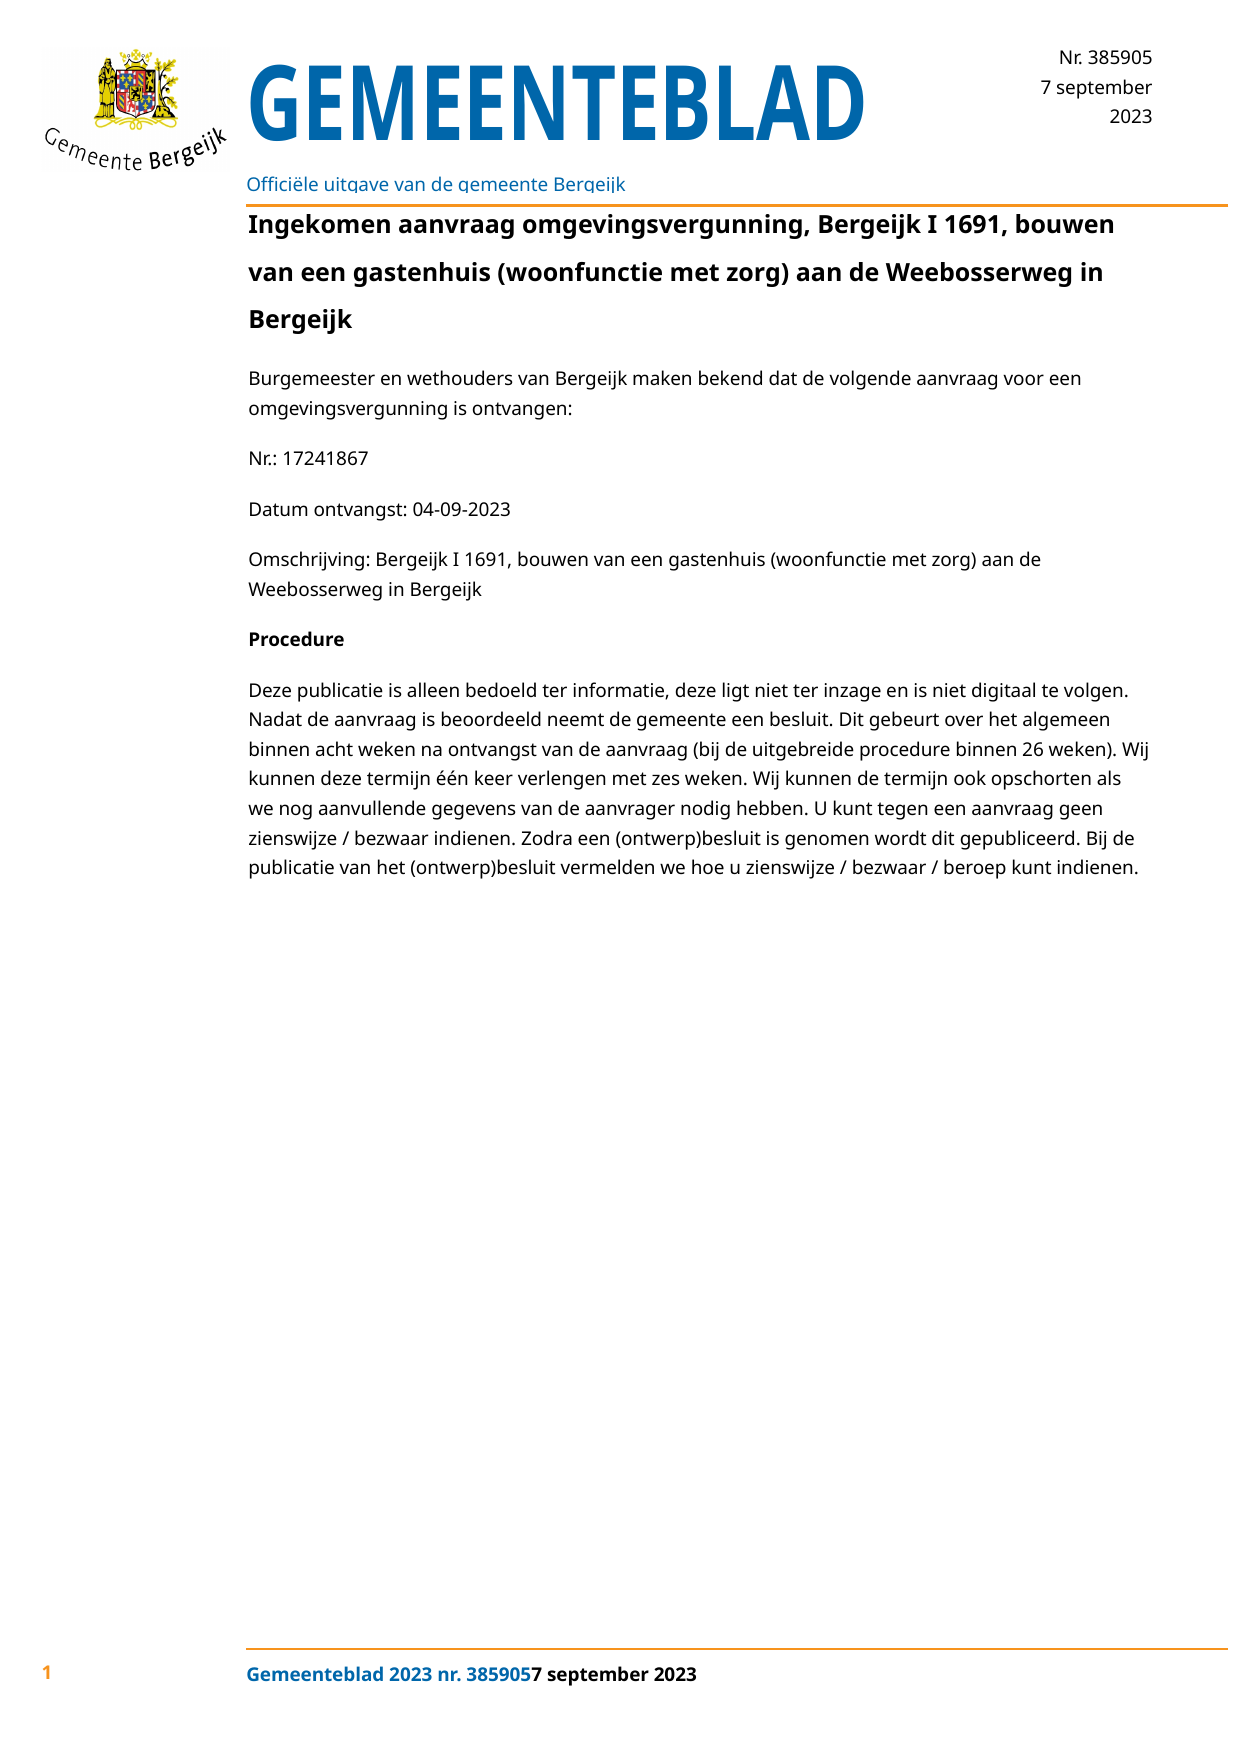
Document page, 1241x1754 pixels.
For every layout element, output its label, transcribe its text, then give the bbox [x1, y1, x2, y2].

text Nr.: 17241867 [248, 446, 1152, 471]
text Deze publicatie is alleen bedoeld ter informatie, deze ligt niet ter inzage en is niet digitaal te volgen. Nadat de aanvraag is beoordeeld neemt de gemeente een besluit. Dit gebeurt over het algemeen binnen acht weken na ontvangst van de aanvraag (bij de uitgebreide procedure binnen 26 weken). Wij kunnen deze termijn één keer verlengen met zes weken. Wij kunnen de termijn ook opschorten als we nog aanvullende gegevens van de aanvrager nodig hebben. U kunt tegen een aanvraag geen zienswijze / bezwaar indienen. Zodra een (ontwerp)besluit is genomen wordt dit gepubliceerd. Bij de publicatie van het (ontwerp)besluit vermelden we hoe u zienswijze / bezwaar / beroep kunt indienen. [248, 677, 1152, 880]
text Datum ontvangst: 04-09-2023 [248, 496, 1152, 522]
text Ingekomen aanvraag omgevingsvergunning, Bergeijk I 1691, bouwen van een gastenhuis (woonfunctie met zorg) aan de Weebosserweg in Bergeijk [248, 207, 1152, 336]
text Omschrijving: Bergeijk I 1691, bouwen van een gastenhuis (woonfunctie met zorg) aan de Weebosserweg in Bergeijk [248, 546, 1152, 602]
text Procedure [248, 626, 1152, 652]
text Burgemeester en wethouders van Bergeijk maken bekend dat de volgende aanvraag voor een omgevingsvergunning is ontvangen: [248, 366, 1152, 421]
picture [41, 47, 231, 172]
